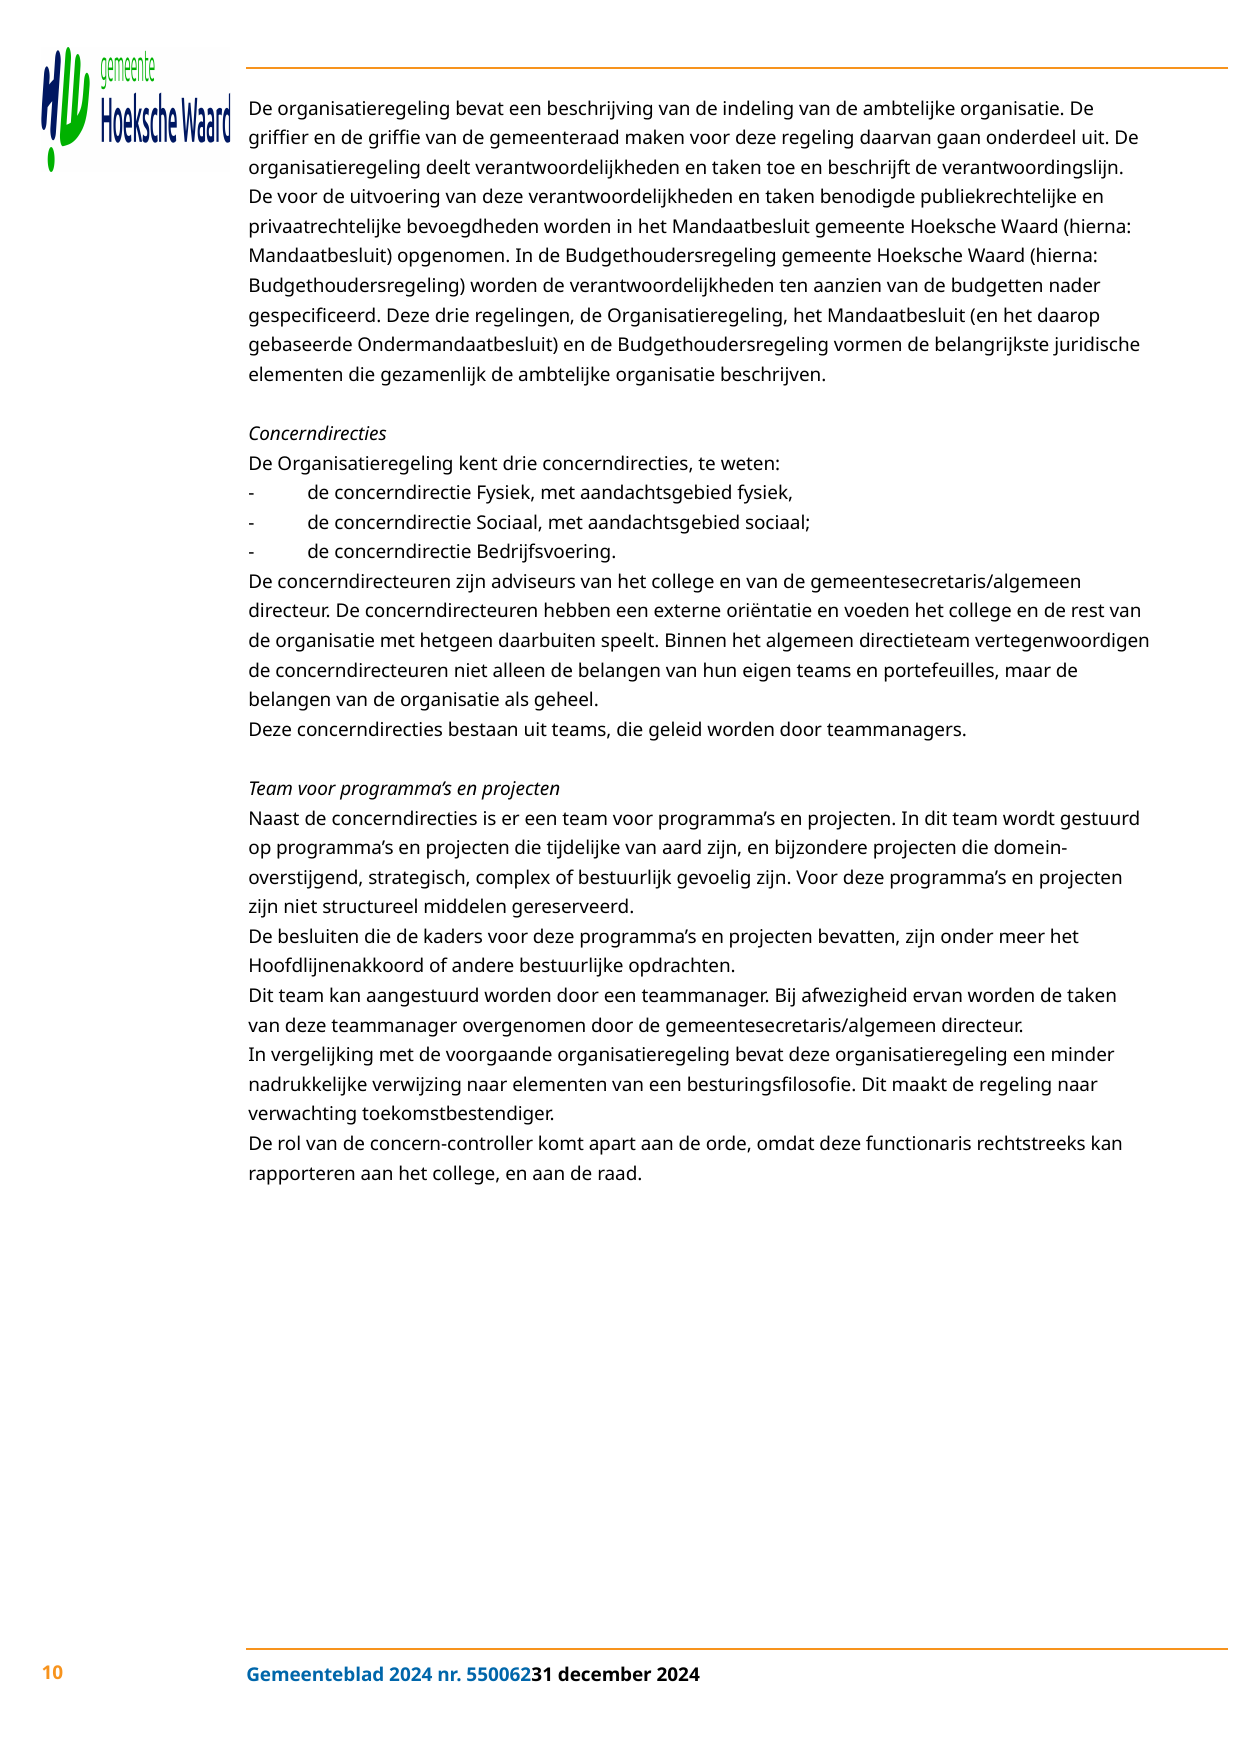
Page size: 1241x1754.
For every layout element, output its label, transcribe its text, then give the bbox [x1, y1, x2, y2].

text Naast de concerndirecties is er een team voor programma’s en projecten. In dit team wordt gestuurd op programma’s en projecten die tijdelijke van aard zijn, en bijzondere projecten die domein-overstijgend, strategisch, complex of bestuurlijk gevoelig zijn. Voor deze programma’s en projecten zijn niet structureel middelen gereserveerd. [248, 805, 1152, 919]
list de concerndirectie Sociaal, met aandachtsgebied sociaal; [248, 509, 1152, 535]
text Team voor programma’s en projecten [248, 775, 1152, 801]
text Dit team kan aangestuurd worden door een teammanager. Bij afwezigheid ervan worden de taken van deze teammanager overgenomen door de gemeentesecretaris/algemeen directeur. [248, 982, 1152, 1038]
picture [41, 47, 231, 172]
list de concerndirectie Fysiek, met aandachtsgebied fysiek, [248, 479, 1152, 505]
text De organisatieregeling bevat een beschrijving van de indeling van de ambtelijke organisatie. De griffier en de griffie van de gemeenteraad maken voor deze regeling daarvan gaan onderdeel uit. De organisatieregeling deelt verantwoordelijkheden en taken toe en beschrijft de verantwoordingslijn. De voor de uitvoering van deze verantwoordelijkheden en taken benodigde publiekrechtelijke en privaatrechtelijke bevoegdheden worden in het Mandaatbesluit gemeente Hoeksche Waard (hierna: Mandaatbesluit) opgenomen. In de Budgethoudersregeling gemeente Hoeksche Waard (hierna: Budgethoudersregeling) worden de verantwoordelijkheden ten aanzien van de budgetten nader gespecificeerd. Deze drie regelingen, de Organisatieregeling, het Mandaatbesluit (en het daarop gebaseerde Ondermandaatbesluit) en de Budgethoudersregeling vormen de belangrijkste juridische elementen die gezamenlijk de ambtelijke organisatie beschrijven. [248, 95, 1152, 387]
text De Organisatieregeling kent drie concerndirecties, te weten: [248, 450, 1152, 476]
text De rol van de concern-controller komt apart aan de orde, omdat deze functionaris rechtstreeks kan rapporteren aan het college, en aan de raad. [248, 1130, 1152, 1186]
text De besluiten die de kaders voor deze programma’s en projecten bevatten, zijn onder meer het Hoofdlijnenakkoord of andere bestuurlijke opdrachten. [248, 923, 1152, 978]
list de concerndirectie Bedrijfsvoering. [248, 538, 1152, 564]
text In vergelijking met de voorgaande organisatieregeling bevat deze organisatieregeling een minder nadrukkelijke verwijzing naar elementen van een besturingsfilosofie. Dit maakt de regeling naar verwachting toekomstbestendiger. [248, 1041, 1152, 1126]
text Deze concerndirecties bestaan uit teams, die geleid worden door teammanagers. [248, 716, 1152, 742]
text Concerndirecties [248, 420, 1152, 446]
text De concerndirecteuren zijn adviseurs van het college en van de gemeentesecretaris/algemeen directeur. De concerndirecteuren hebben een externe oriëntatie en voeden het college en de rest van de organisatie met hetgeen daarbuiten speelt. Binnen het algemeen directieteam vertegenwoordigen de concerndirecteuren niet alleen de belangen van hun eigen teams en portefeuilles, maar de belangen van de organisatie als geheel. [248, 568, 1152, 712]
